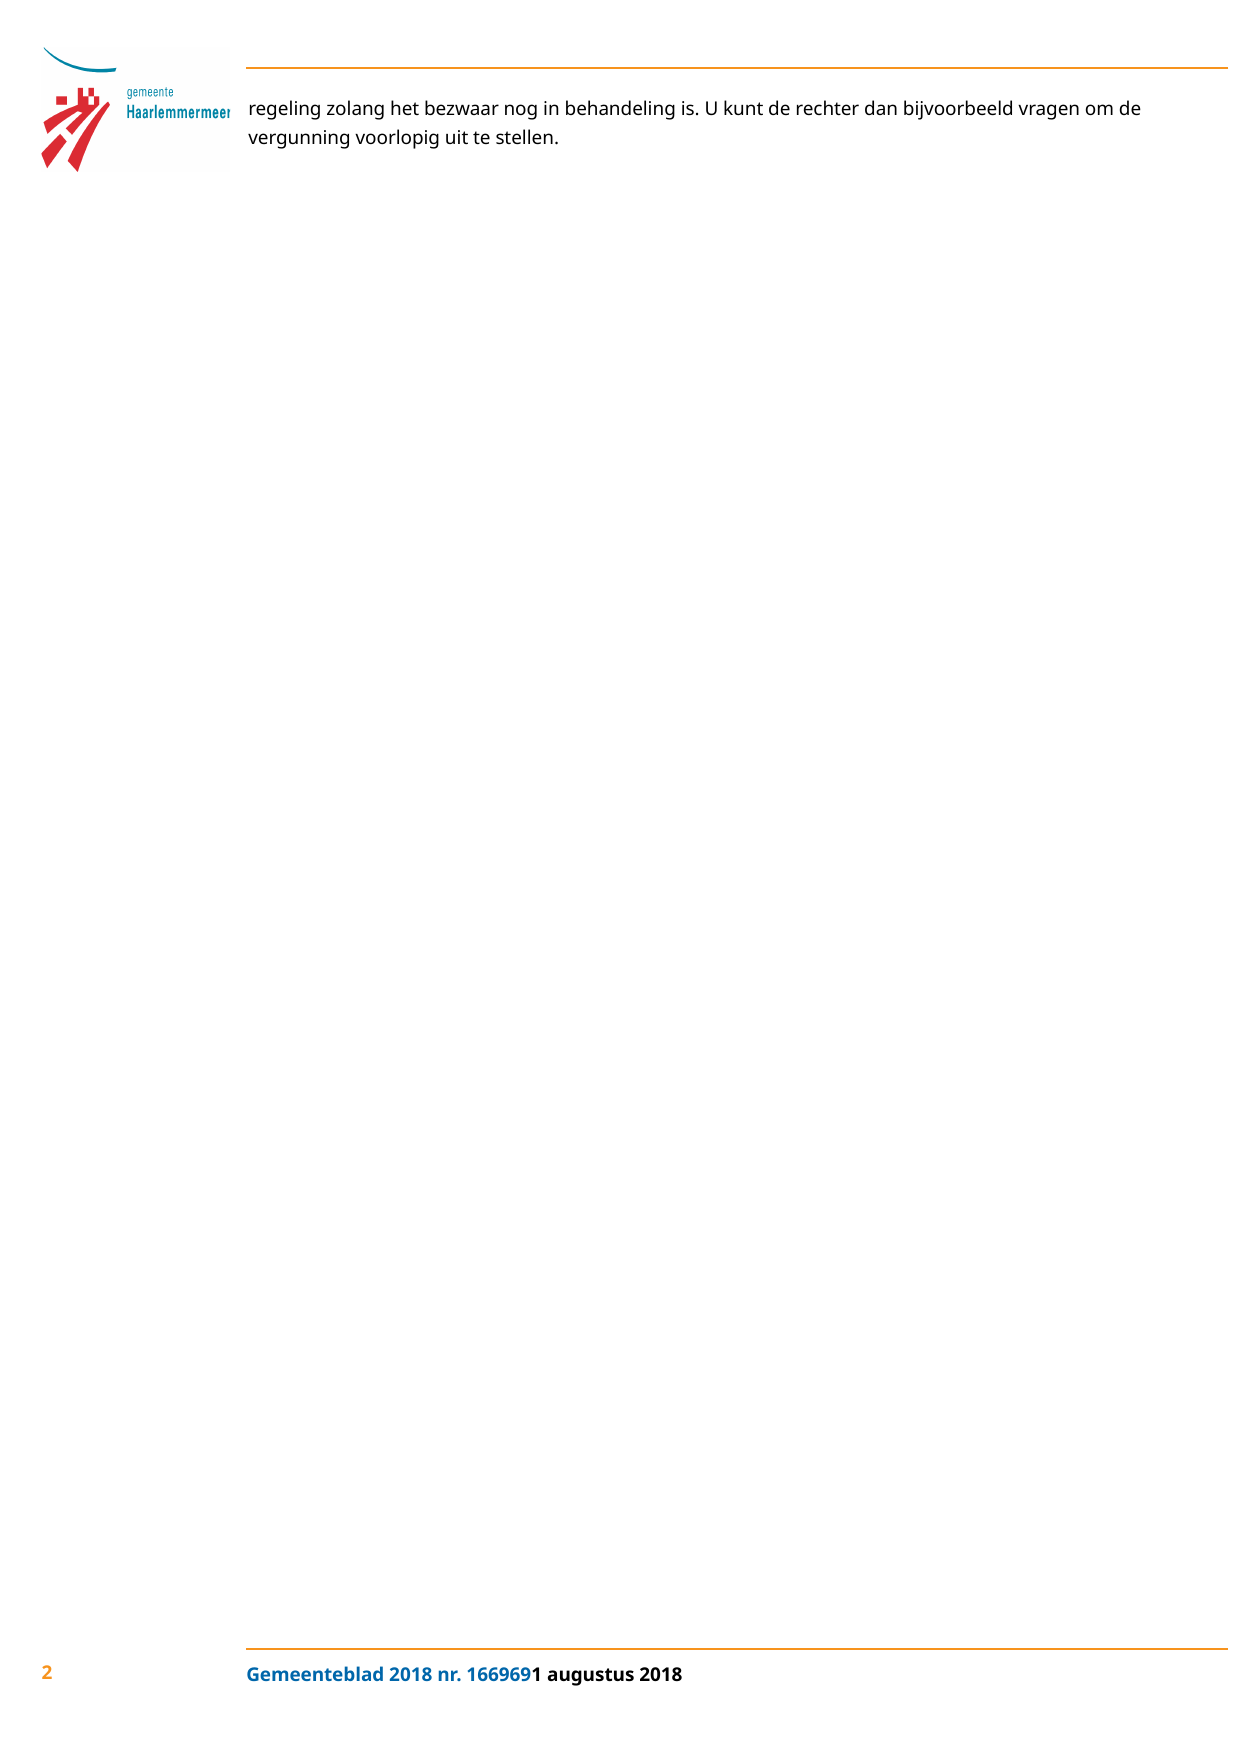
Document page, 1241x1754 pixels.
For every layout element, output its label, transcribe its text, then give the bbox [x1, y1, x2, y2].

text regeling zolang het bezwaar nog in behandeling is. U kunt de rechter dan bijvoorbeeld vragen om de vergunning voorlopig uit te stellen. [248, 95, 1152, 150]
picture [41, 47, 231, 172]
